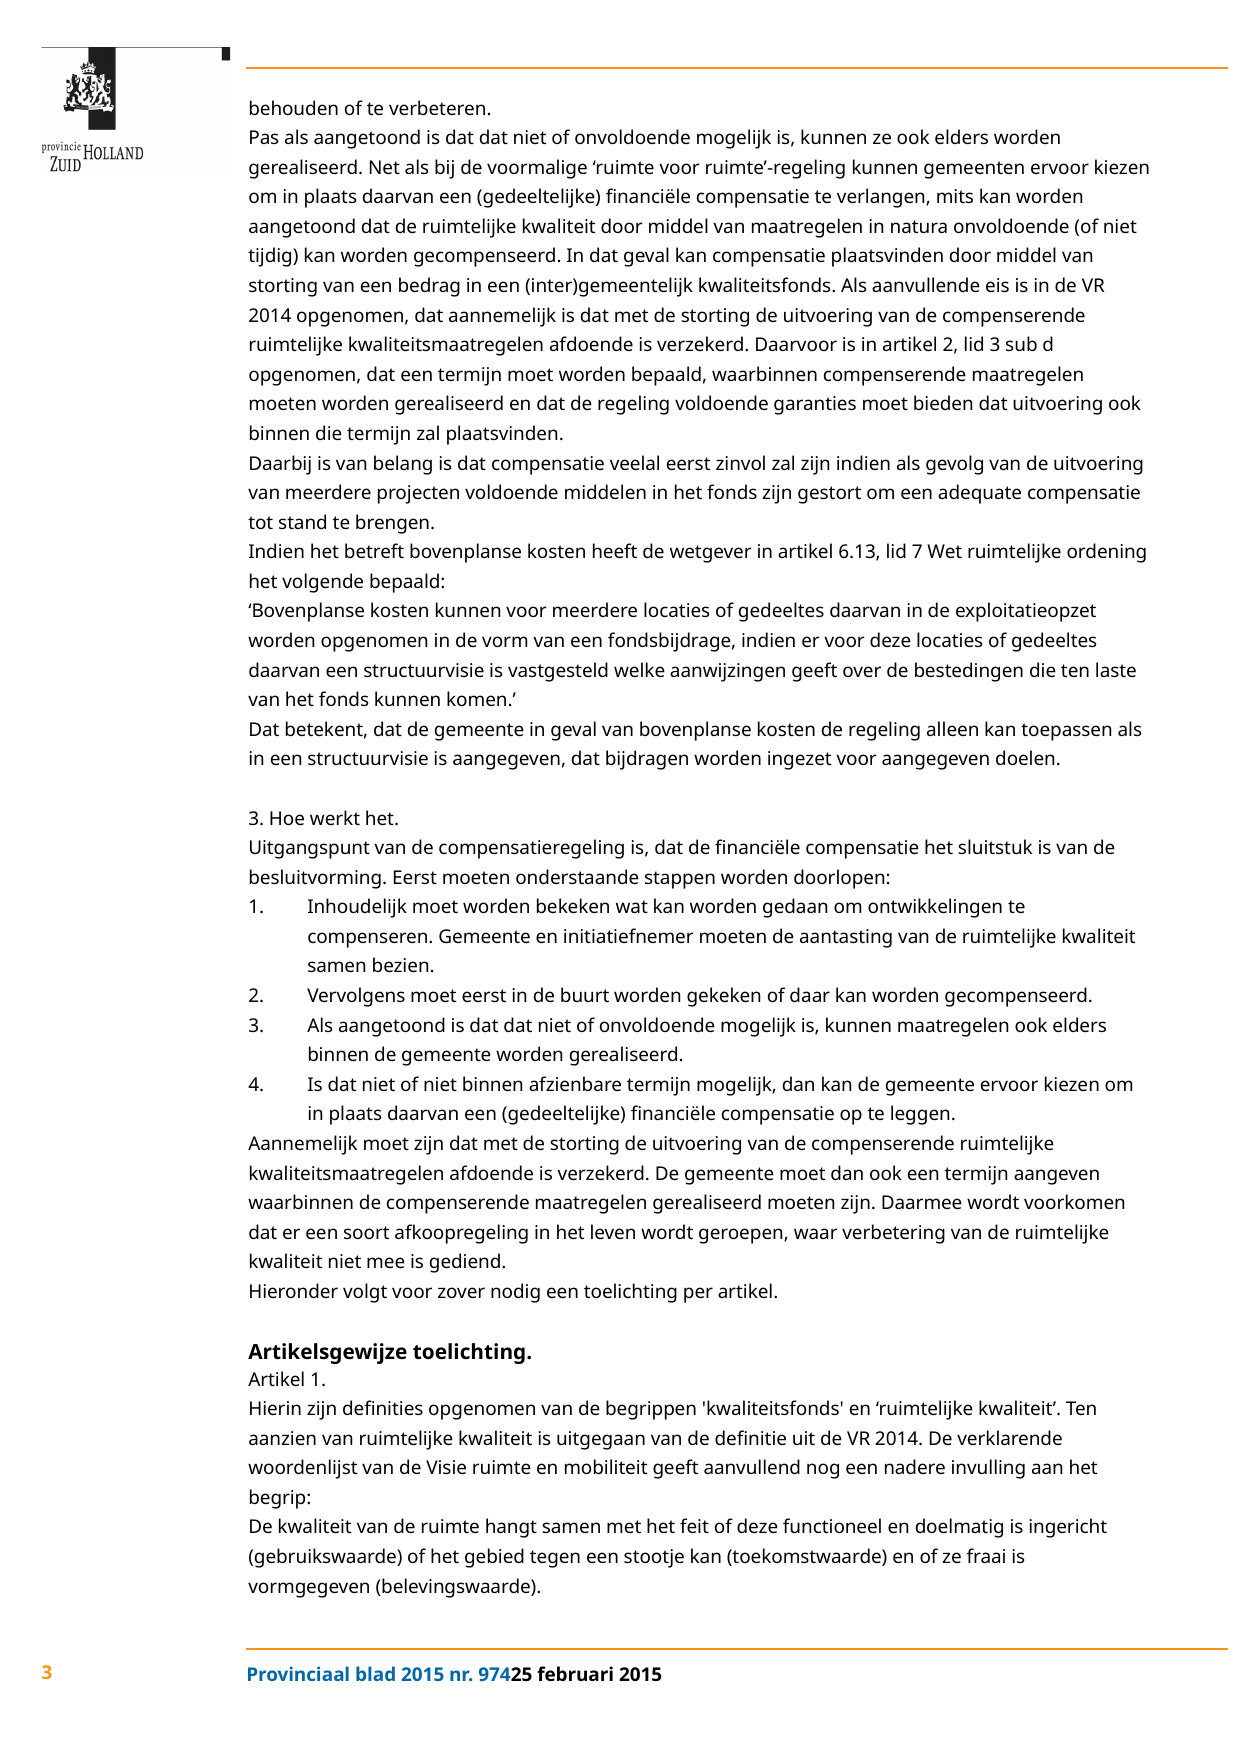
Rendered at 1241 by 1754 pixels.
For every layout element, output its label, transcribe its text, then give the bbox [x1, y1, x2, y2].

text Hierin zijn definities opgenomen van de begrippen 'kwaliteitsfonds' en ‘ruimtelijke kwaliteit’. Ten aanzien van ruimtelijke kwaliteit is uitgegaan van de definitie uit de VR 2014. De verklarende woordenlijst van de Visie ruimte en mobiliteit geeft aanvullend nog een nadere invulling aan het begrip: [248, 1395, 1152, 1510]
text Indien het betreft bovenplanse kosten heeft de wetgever in artikel 6.13, lid 7 Wet ruimtelijke ordening het volgende bepaald: [248, 538, 1152, 594]
list Als aangetoond is dat dat niet of onvoldoende mogelijk is, kunnen maatregelen ook elders binnen de gemeente worden gerealiseerd. [248, 1012, 1152, 1067]
text Uitgangspunt van de compensatieregeling is, dat de financiële compensatie het sluitstuk is van de besluitvorming. Eerst moeten onderstaande stappen worden doorlopen: [248, 834, 1152, 890]
text Dat betekent, dat de gemeente in geval van bovenplanse kosten de regeling alleen kan toepassen als in een structuurvisie is aangegeven, dat bijdragen worden ingezet voor aangegeven doelen. [248, 716, 1152, 771]
text Artikelsgewijze toelichting. [248, 1337, 1152, 1366]
text Aannemelijk moet zijn dat met de storting de uitvoering van de compenserende ruimtelijke kwaliteitsmaatregelen afdoende is verzekerd. De gemeente moet dan ook een termijn aangeven waarbinnen de compenserende maatregelen gerealiseerd moeten zijn. Daarmee wordt voorkomen dat er een soort afkoopregeling in het leven wordt geroepen, waar verbetering van de ruimtelijke kwaliteit niet mee is gediend. [248, 1130, 1152, 1274]
picture [41, 47, 231, 172]
text Daarbij is van belang is dat compensatie veelal eerst zinvol zal zijn indien als gevolg van de uitvoering van meerdere projecten voldoende middelen in het fonds zijn gestort om een adequate compensatie tot stand te brengen. [248, 450, 1152, 535]
text Artikel 1. [248, 1366, 1152, 1391]
text Hieronder volgt voor zover nodig een toelichting per artikel. [248, 1278, 1152, 1304]
list Vervolgens moet eerst in de buurt worden gekeken of daar kan worden gecompenseerd. [248, 982, 1152, 1008]
text behouden of te verbeteren. [248, 95, 1152, 121]
text Pas als aangetoond is dat dat niet of onvoldoende mogelijk is, kunnen ze ook elders worden gerealiseerd. Net als bij de voormalige ‘ruimte voor ruimte’-regeling kunnen gemeenten ervoor kiezen om in plaats daarvan een (gedeeltelijke) financiële compensatie te verlangen, mits kan worden aangetoond dat de ruimtelijke kwaliteit door middel van maatregelen in natura onvoldoende (of niet tijdig) kan worden gecompenseerd. In dat geval kan compensatie plaatsvinden door middel van storting van een bedrag in een (inter)gemeentelijk kwaliteitsfonds. Als aanvullende eis is in de VR 2014 opgenomen, dat aannemelijk is dat met de storting de uitvoering van de compenserende ruimtelijke kwaliteitsmaatregelen afdoende is verzekerd. Daarvoor is in artikel 2, lid 3 sub d opgenomen, dat een termijn moet worden bepaald, waarbinnen compenserende maatregelen moeten worden gerealiseerd en dat de regeling voldoende garanties moet bieden dat uitvoering ook binnen die termijn zal plaatsvinden. [248, 124, 1152, 446]
list Inhoudelijk moet worden bekeken wat kan worden gedaan om ontwikkelingen te compenseren. Gemeente en initiatiefnemer moeten de aantasting van de ruimtelijke kwaliteit samen bezien. [248, 893, 1152, 978]
text 3. Hoe werkt het. [248, 805, 1152, 831]
text ‘Bovenplanse kosten kunnen voor meerdere locaties of gedeeltes daarvan in de exploitatieopzet worden opgenomen in de vorm van een fondsbijdrage, indien er voor deze locaties of gedeeltes daarvan een structuurvisie is vastgesteld welke aanwijzingen geeft over de bestedingen die ten laste van het fonds kunnen komen.’ [248, 598, 1152, 712]
text De kwaliteit van de ruimte hangt samen met het feit of deze functioneel en doelmatig is ingericht (gebruikswaarde) of het gebied tegen een stootje kan (toekomstwaarde) en of ze fraai is vormgegeven (belevingswaarde). [248, 1514, 1152, 1598]
list Is dat niet of niet binnen afzienbare termijn mogelijk, dan kan de gemeente ervoor kiezen om in plaats daarvan een (gedeeltelijke) financiële compensatie op te leggen. [248, 1071, 1152, 1126]
